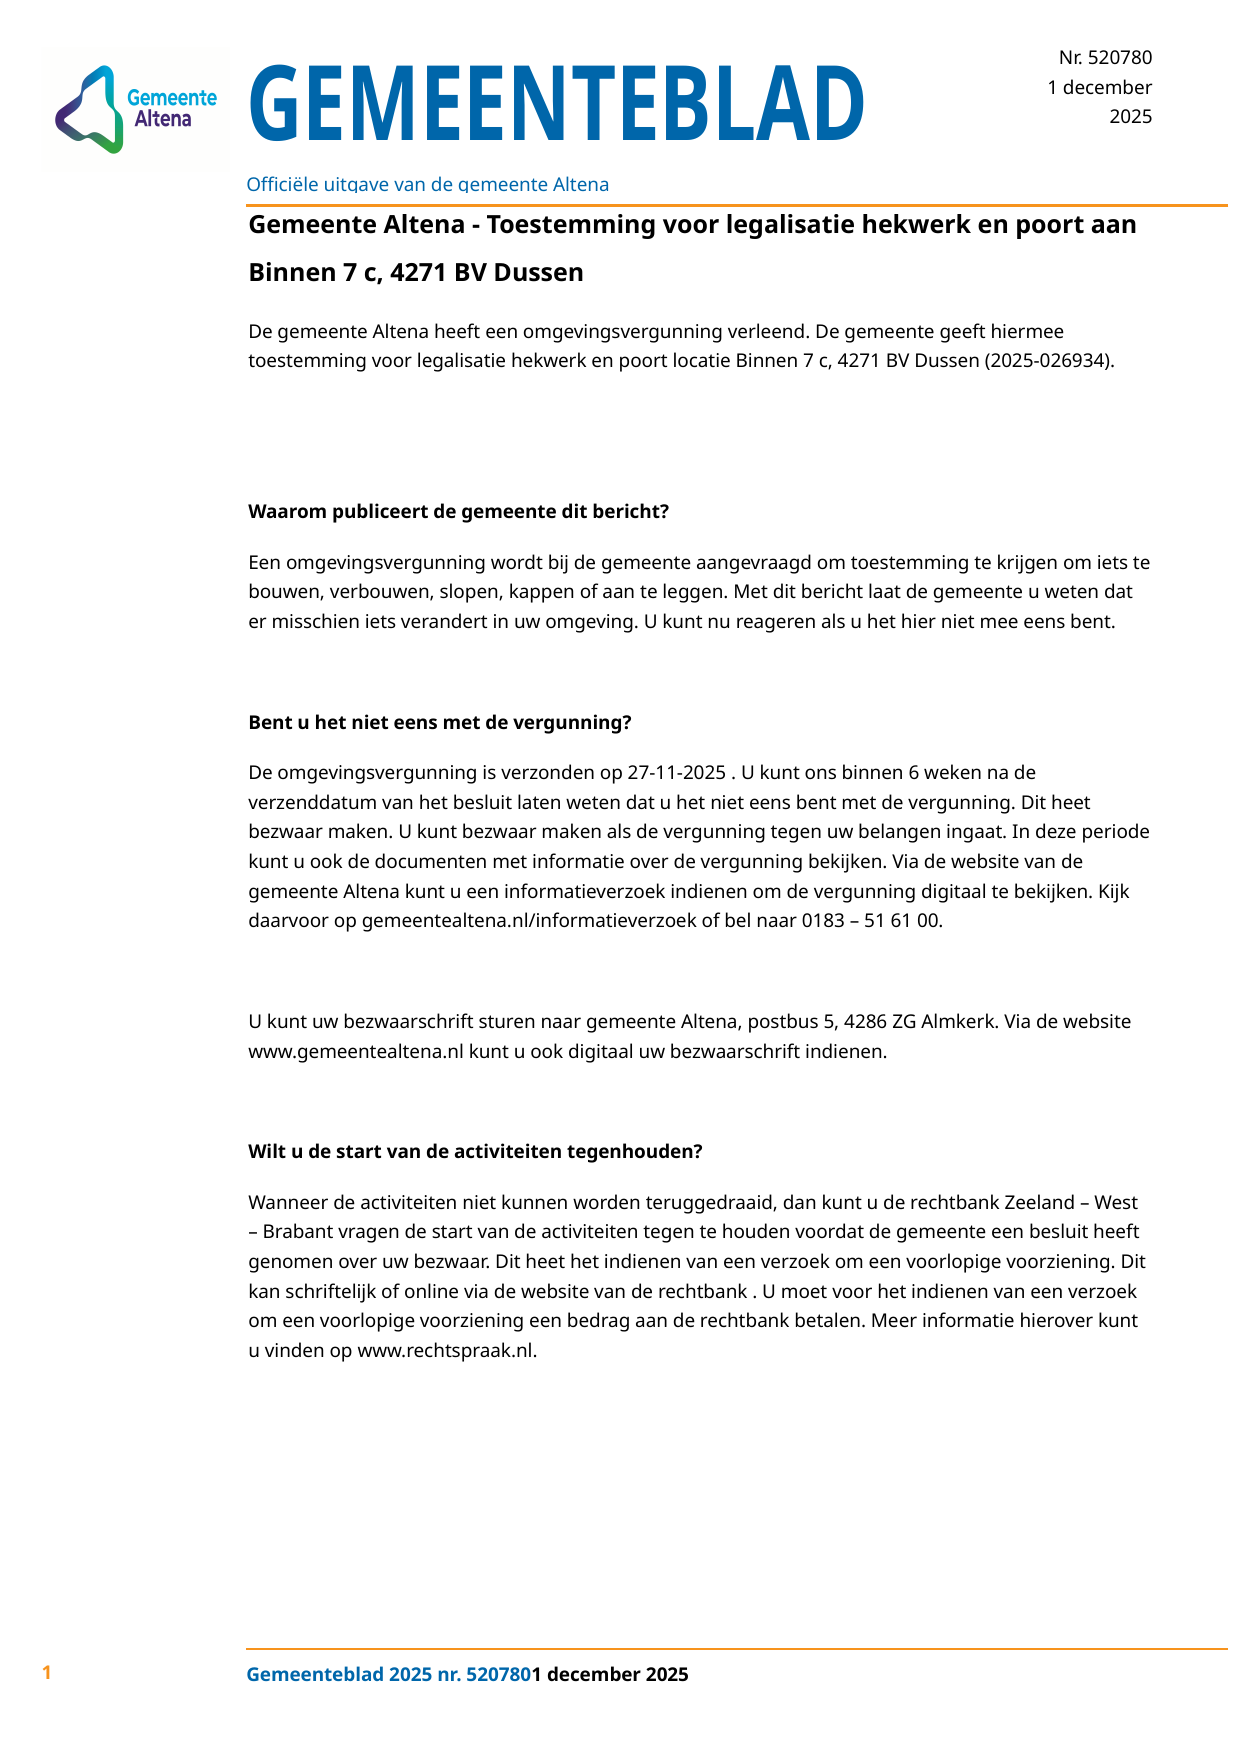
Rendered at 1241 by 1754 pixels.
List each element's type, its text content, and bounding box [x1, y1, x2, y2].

text Gemeente Altena - Toestemming voor legalisatie hekwerk en poort aan Binnen 7 c, 4271 BV Dussen [248, 207, 1152, 288]
text Waarom publiceert de gemeente dit bericht? [248, 499, 1152, 524]
picture [41, 47, 231, 172]
text Bent u het niet eens met de vergunning? [248, 709, 1152, 735]
text De gemeente Altena heeft een omgevingsvergunning verleend. De gemeente geeft hiermee toestemming voor legalisatie hekwerk en poort locatie Binnen 7 c, 4271 BV Dussen (2025-026934). [248, 318, 1152, 373]
text Wanneer de activiteiten niet kunnen worden teruggedraaid, dan kunt u de rechtbank Zeeland – West – Brabant vragen de start van de activiteiten tegen te houden voordat de gemeente een besluit heeft genomen over uw bezwaar. Dit heet het indienen van een verzoek om een voorlopige voorziening. Dit kan schriftelijk of online via de website van de rechtbank . U moet voor het indienen van een verzoek om een voorlopige voorziening een bedrag aan de rechtbank betalen. Meer informatie hierover kunt u vinden op www.rechtspraak.nl. [248, 1189, 1152, 1363]
text Wilt u de start van de activiteiten tegenhouden? [248, 1139, 1152, 1164]
text U kunt uw bezwaarschrift sturen naar gemeente Altena, postbus 5, 4286 ZG Almkerk. Via de website www.gemeentealtena.nl kunt u ook digitaal uw bezwaarschrift indienen. [248, 1008, 1152, 1064]
text De omgevingsvergunning is verzonden op 27-11-2025 . U kunt ons binnen 6 weken na de verzenddatum van het besluit laten weten dat u het niet eens bent met de vergunning. Dit heet bezwaar maken. U kunt bezwaar maken als de vergunning tegen uw belangen ingaat. In deze periode kunt u ook de documenten met informatie over de vergunning bekijken. Via de website van de gemeente Altena kunt u een informatieverzoek indienen om de vergunning digitaal te bekijken. Kijk daarvoor op gemeentealtena.nl/informatieverzoek of bel naar 0183 – 51 61 00. [248, 759, 1152, 933]
text Een omgevingsvergunning wordt bij de gemeente aangevraagd om toestemming te krijgen om iets te bouwen, verbouwen, slopen, kappen of aan te leggen. Met dit bericht laat de gemeente u weten dat er misschien iets verandert in uw omgeving. U kunt nu reageren als u het hier niet mee eens bent. [248, 549, 1152, 634]
